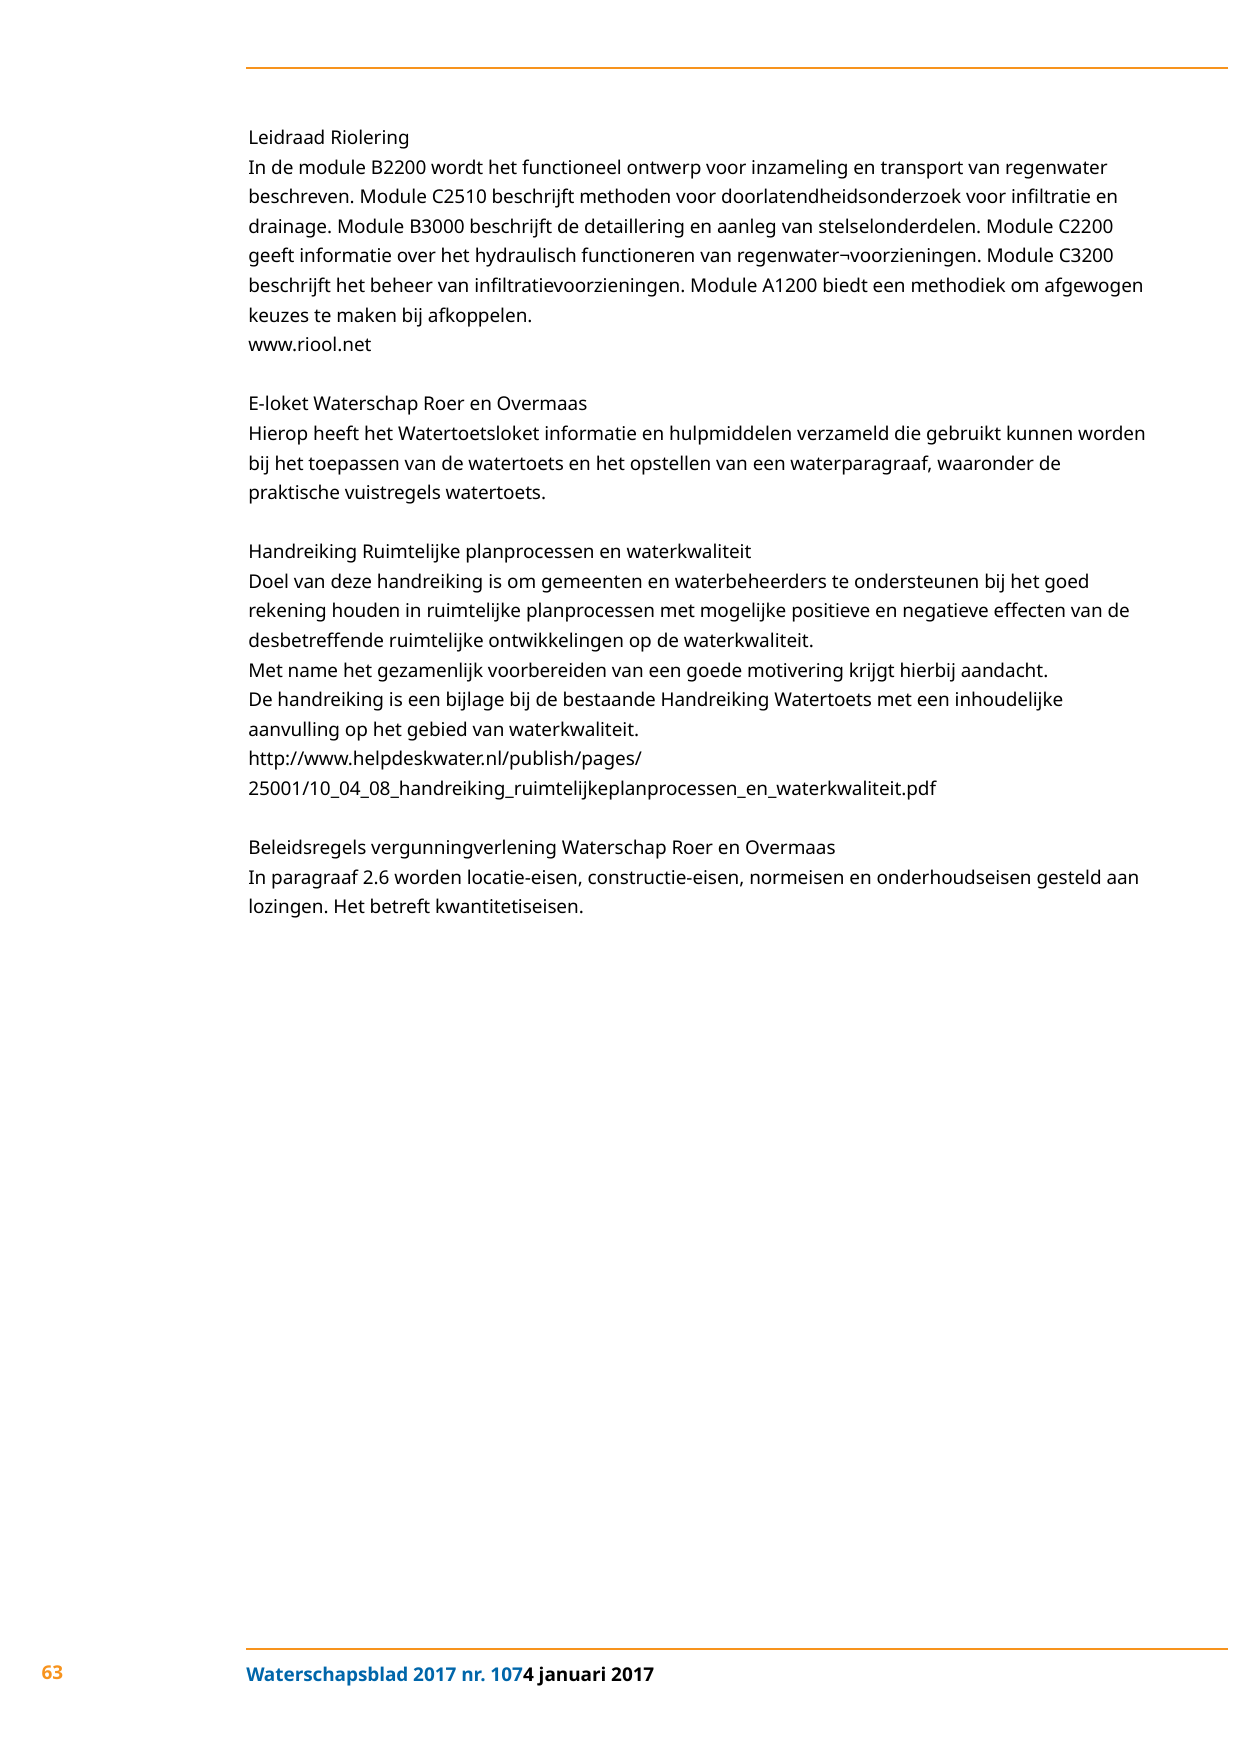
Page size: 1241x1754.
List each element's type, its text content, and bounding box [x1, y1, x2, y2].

text rekening houden in ruimtelijke planprocessen met mogelijke positieve en negatieve effecten van de desbetreffende ruimtelijke ontwikkelingen op de waterkwaliteit. [248, 598, 1152, 653]
text Handreiking Ruimtelijke planprocessen en waterkwaliteit [248, 538, 1152, 564]
text Doel van deze handreiking is om gemeenten en waterbeheerders te ondersteunen bij het goed [248, 568, 1152, 594]
text E-loket Waterschap Roer en Overmaas [248, 391, 1152, 416]
text http://www.helpdeskwater.nl/publish/pages/25001/10_04_08_handreiking_ruimtelijkeplanprocessen_en_waterkwaliteit.pdf [248, 746, 1152, 801]
text Leidraad Riolering [248, 124, 1152, 150]
text Beleidsregels vergunningverlening Waterschap Roer en Overmaas [248, 834, 1152, 860]
text In paragraaf 2.6 worden locatie-eisen, constructie-eisen, normeisen en onderhoudseisen gesteld aan lozingen. Het betreft kwantitetiseisen. [248, 864, 1152, 919]
text www.riool.net [248, 331, 1152, 357]
text Hierop heeft het Watertoetsloket informatie en hulpmiddelen verzameld die gebruikt kunnen worden bij het toepassen van de watertoets en het opstellen van een waterparagraaf, waaronder de praktische vuistregels watertoets. [248, 420, 1152, 505]
text De handreiking is een bijlage bij de bestaande Handreiking Watertoets met een inhoudelijke [248, 686, 1152, 712]
text Met name het gezamenlijk voorbereiden van een goede motivering krijgt hierbij aandacht. [248, 657, 1152, 683]
picture [41, 47, 231, 172]
text aanvulling op het gebied van waterkwaliteit. [248, 716, 1152, 742]
text In de module B2200 wordt het functioneel ontwerp voor inzameling en transport van regenwater beschreven. Module C2510 beschrijft methoden voor doorlatendheidsonderzoek voor infiltratie en drainage. Module B3000 beschrijft de detaillering en aanleg van stelselonderdelen. Module C2200 geeft informatie over het hydraulisch functioneren van regenwater¬voorzieningen. Module C3200 beschrijft het beheer van infiltratievoorzieningen. Module A1200 biedt een methodiek om afgewogen keuzes te maken bij afkoppelen. [248, 154, 1152, 328]
